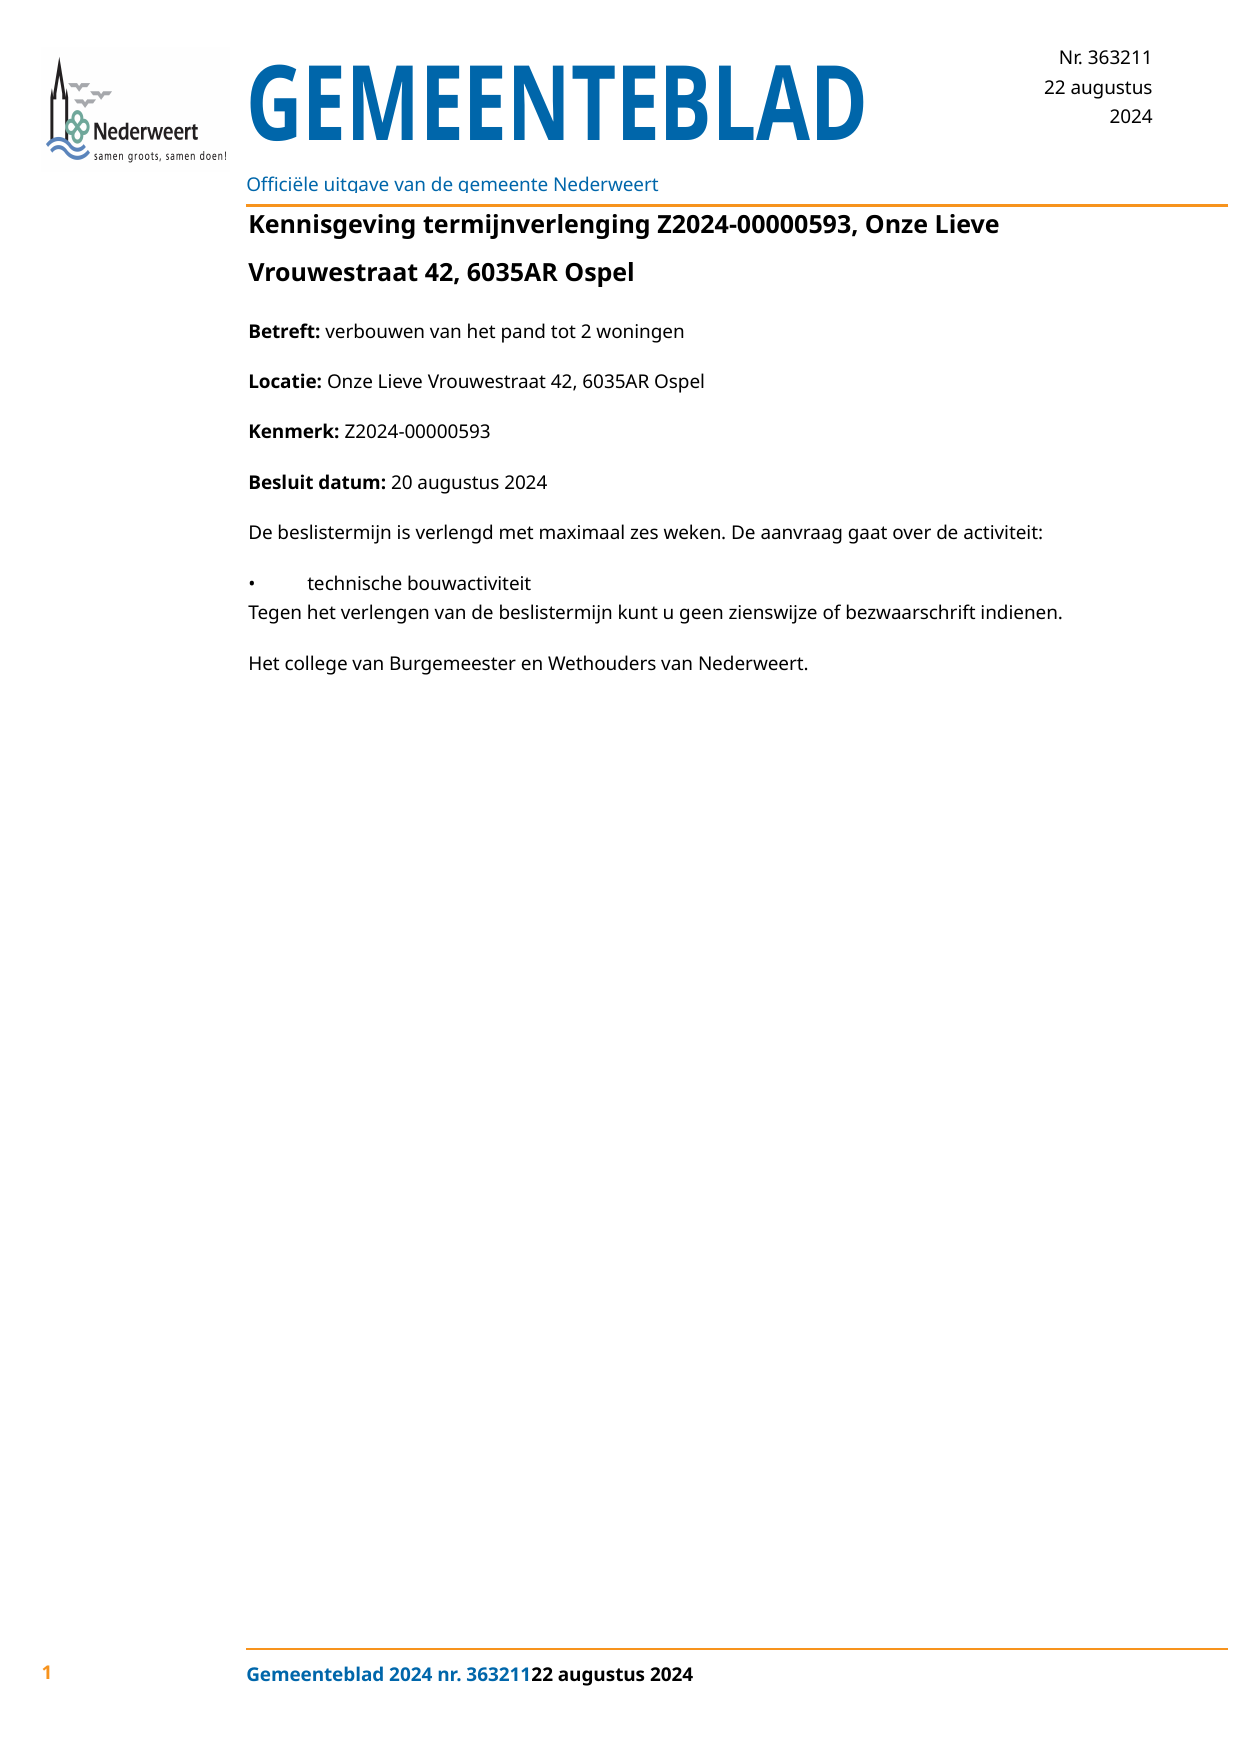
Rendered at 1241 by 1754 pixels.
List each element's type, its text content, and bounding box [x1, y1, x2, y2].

text Kenmerk: Z2024-00000593 [248, 419, 1152, 444]
text Besluit datum: 20 augustus 2024 [248, 469, 1152, 495]
text Kennisgeving termijnverlenging Z2024-00000593, Onze Lieve Vrouwestraat 42, 6035AR Ospel [248, 207, 1152, 288]
text De beslistermijn is verlengd met maximaal zes weken. De aanvraag gaat over de activiteit: [248, 519, 1152, 545]
text Tegen het verlengen van de beslistermijn kunt u geen zienswijze of bezwaarschrift indienen. [248, 599, 1152, 625]
text Het college van Burgemeester en Wethouders van Nederweert. [248, 650, 1152, 676]
list technische bouwactiviteit [248, 570, 1152, 596]
picture [41, 47, 231, 172]
text Betreft: verbouwen van het pand tot 2 woningen [248, 318, 1152, 344]
text Locatie: Onze Lieve Vrouwestraat 42, 6035AR Ospel [248, 368, 1152, 394]
